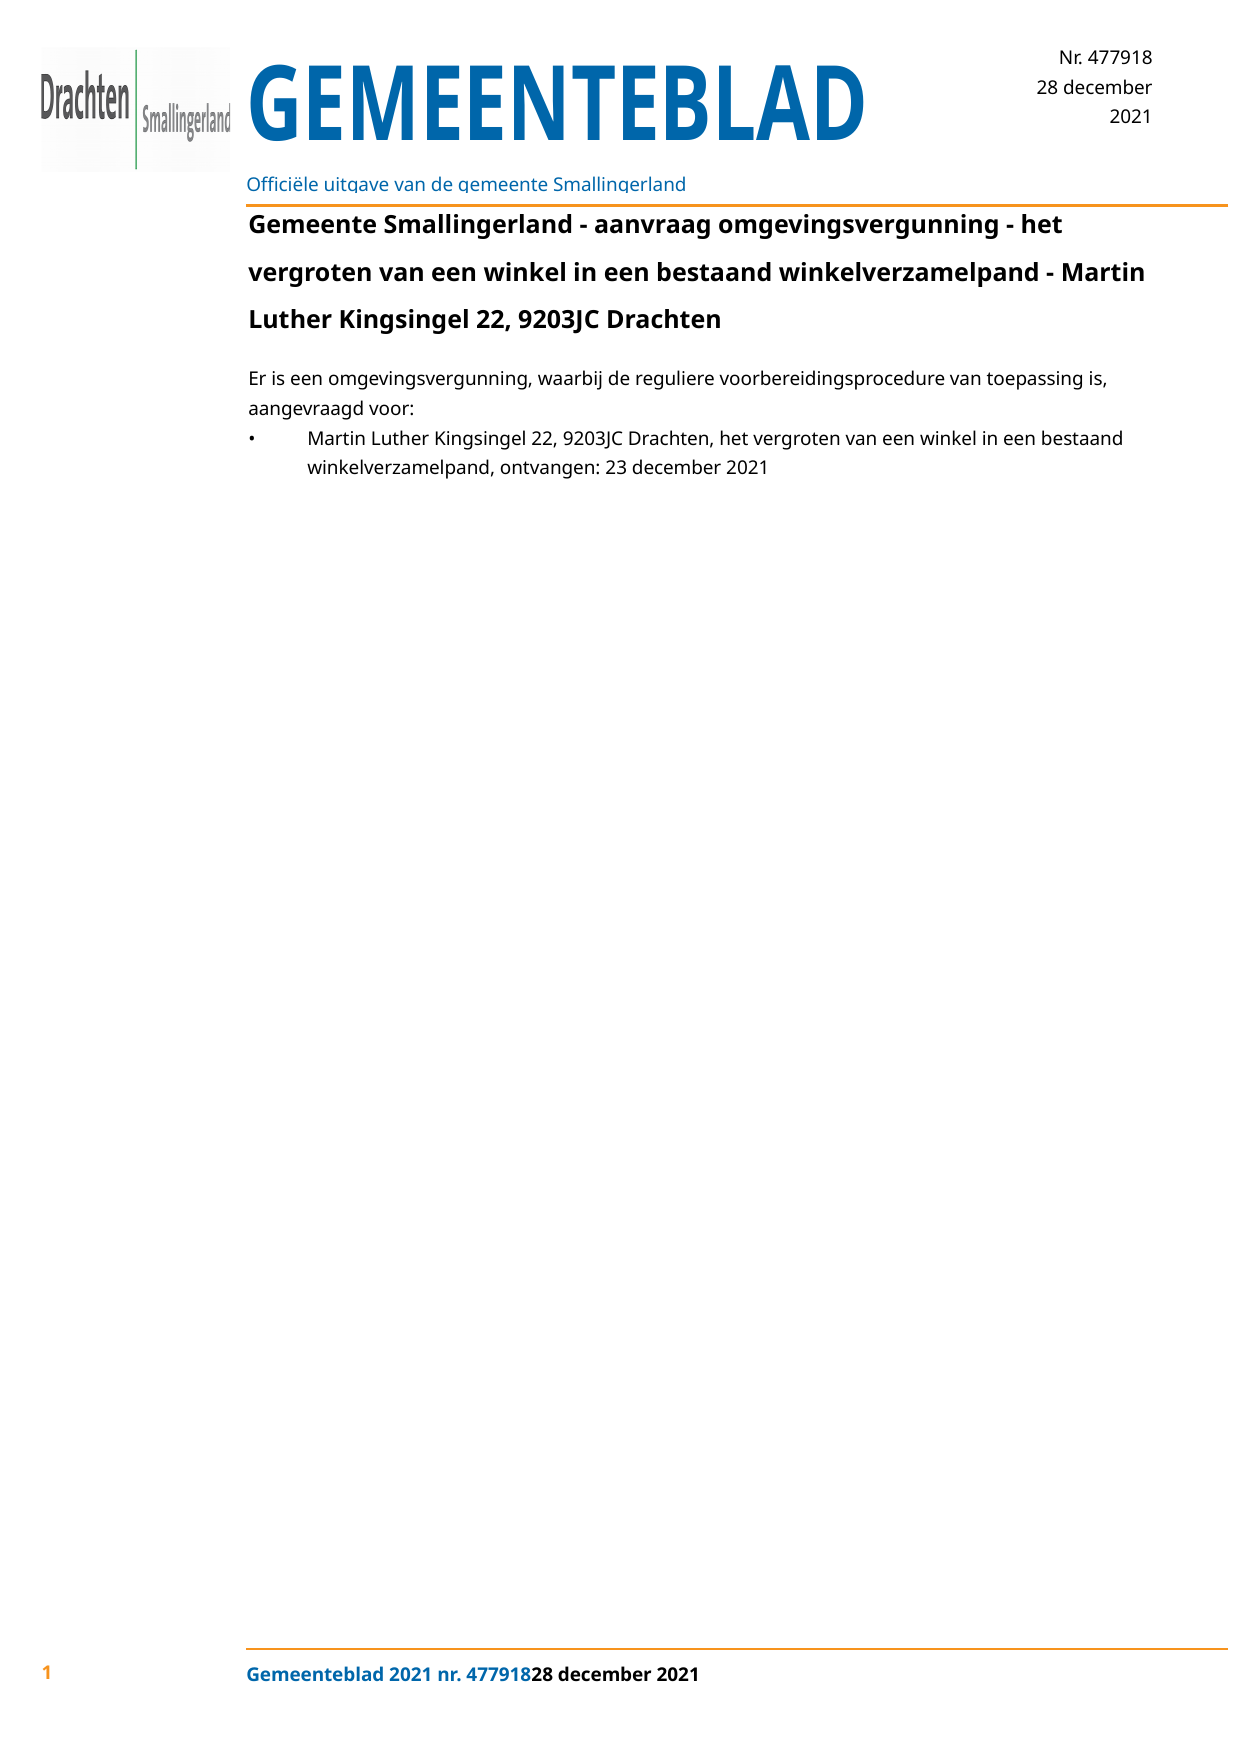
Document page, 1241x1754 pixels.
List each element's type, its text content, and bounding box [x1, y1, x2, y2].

list Martin Luther Kingsingel 22, 9203JC Drachten, het vergroten van een winkel in een bestaand winkelverzamelpand, ontvangen: 23 december 2021 [248, 425, 1152, 480]
text Gemeente Smallingerland - aanvraag omgevingsvergunning - het vergroten van een winkel in een bestaand winkelverzamelpand - Martin Luther Kingsingel 22, 9203JC Drachten [248, 207, 1152, 336]
picture [41, 47, 231, 172]
text Er is een omgevingsvergunning, waarbij de reguliere voorbereidingsprocedure van toepassing is, aangevraagd voor: [248, 366, 1152, 421]
